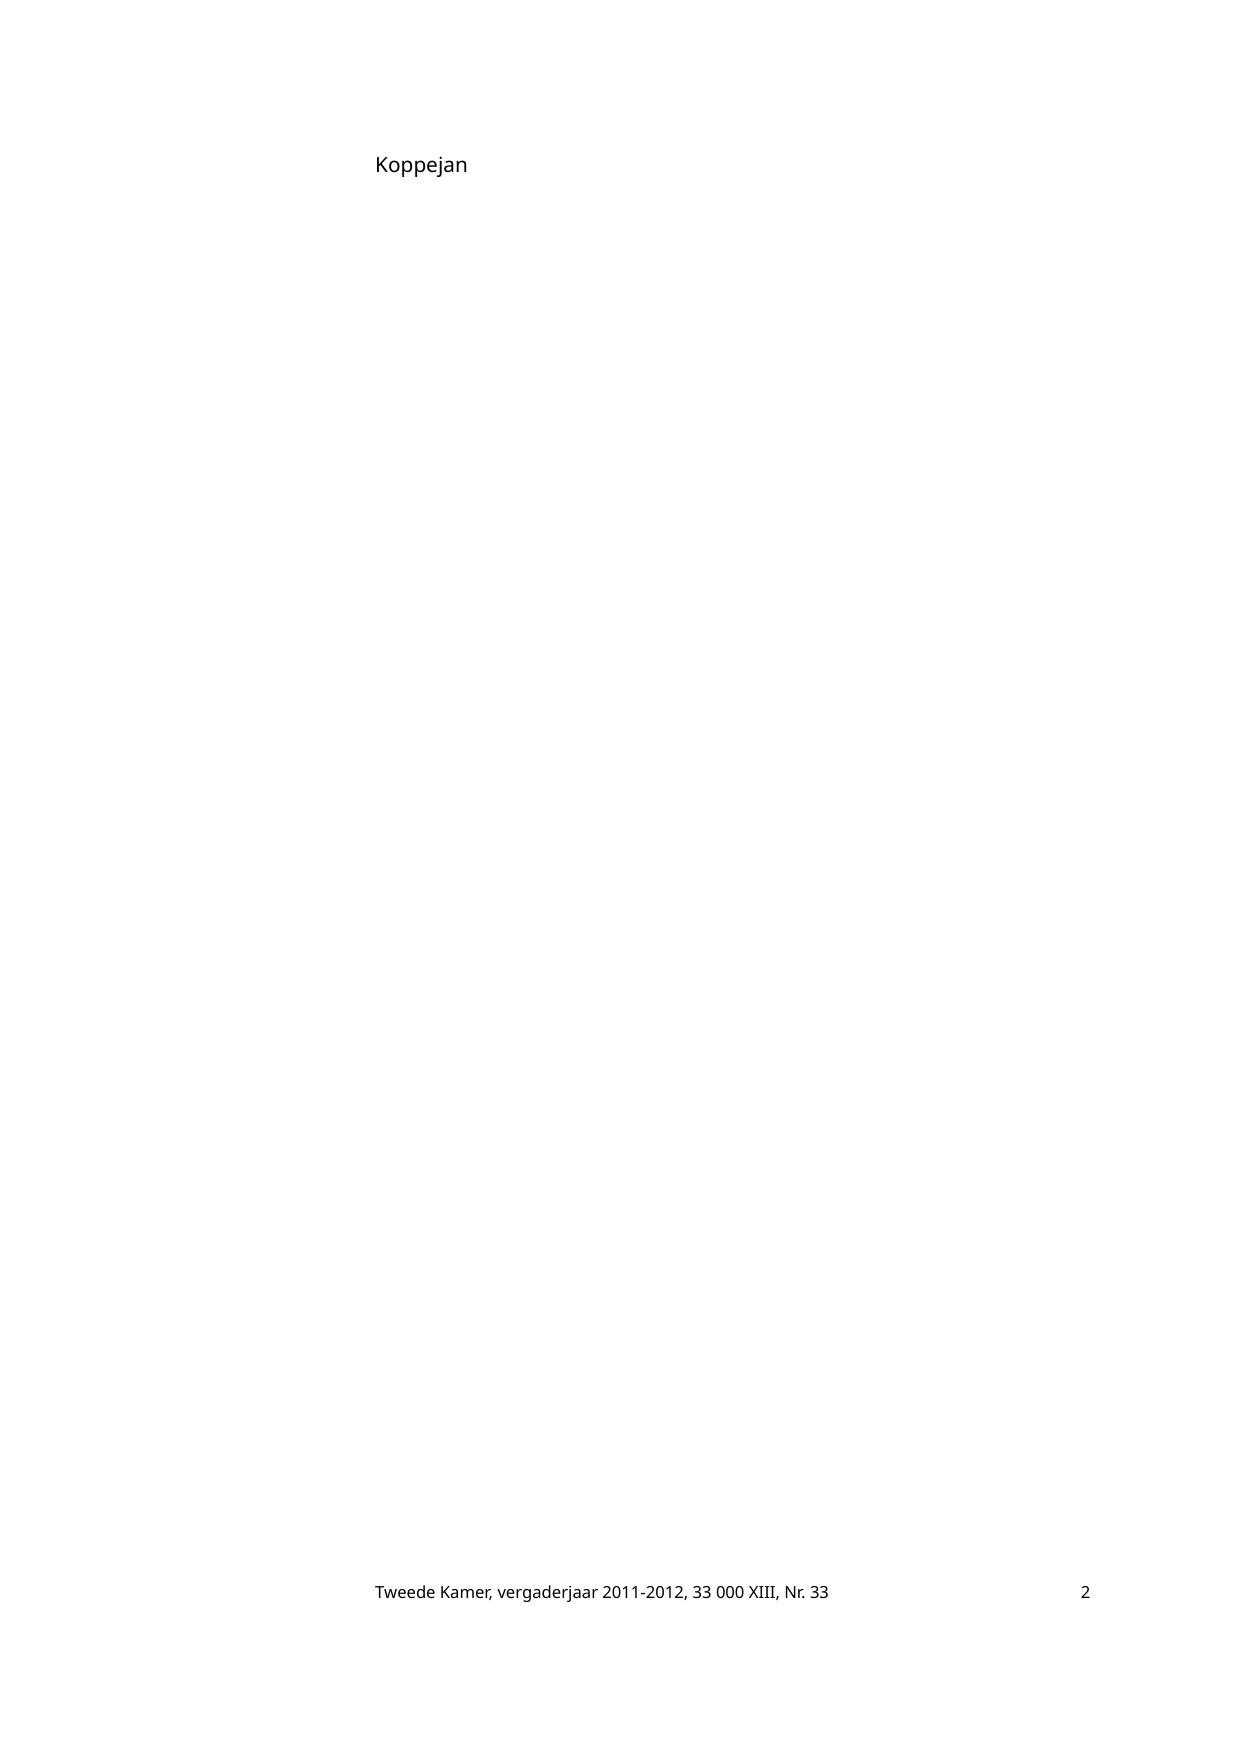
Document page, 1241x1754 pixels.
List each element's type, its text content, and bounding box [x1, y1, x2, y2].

text Koppejan [375, 150, 1090, 178]
